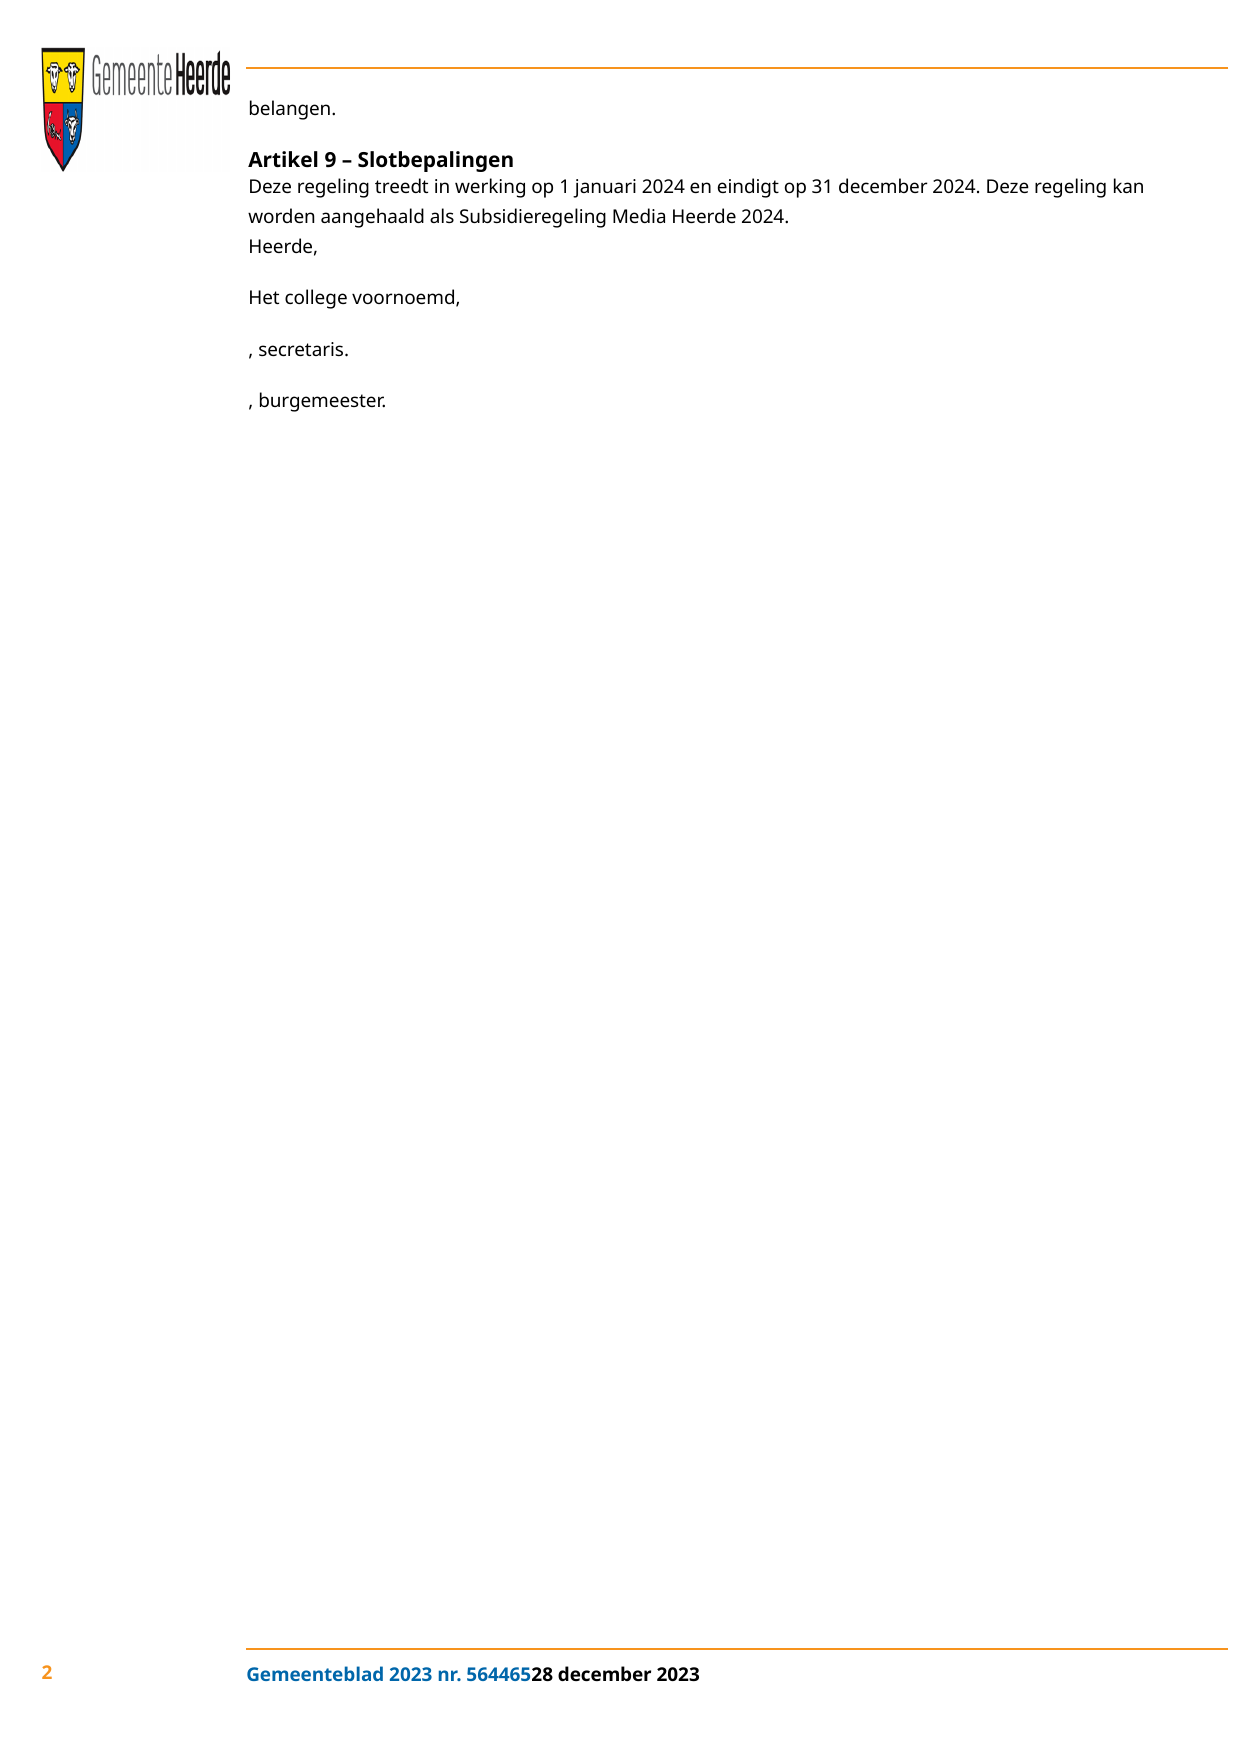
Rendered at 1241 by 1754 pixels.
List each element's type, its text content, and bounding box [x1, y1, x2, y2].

text , burgemeester. [248, 387, 1152, 413]
text belangen. [248, 95, 1152, 121]
text Deze regeling treedt in werking op 1 januari 2024 en eindigt op 31 december 2024. Deze regeling kan worden aangehaald als Subsidieregeling Media Heerde 2024. [248, 174, 1152, 229]
picture [41, 47, 231, 172]
text Heerde, [248, 233, 1152, 258]
text Artikel 9 – Slotbepalingen [248, 145, 1152, 174]
text , secretaris. [248, 336, 1152, 361]
text Het college voornoemd, [248, 284, 1152, 310]
